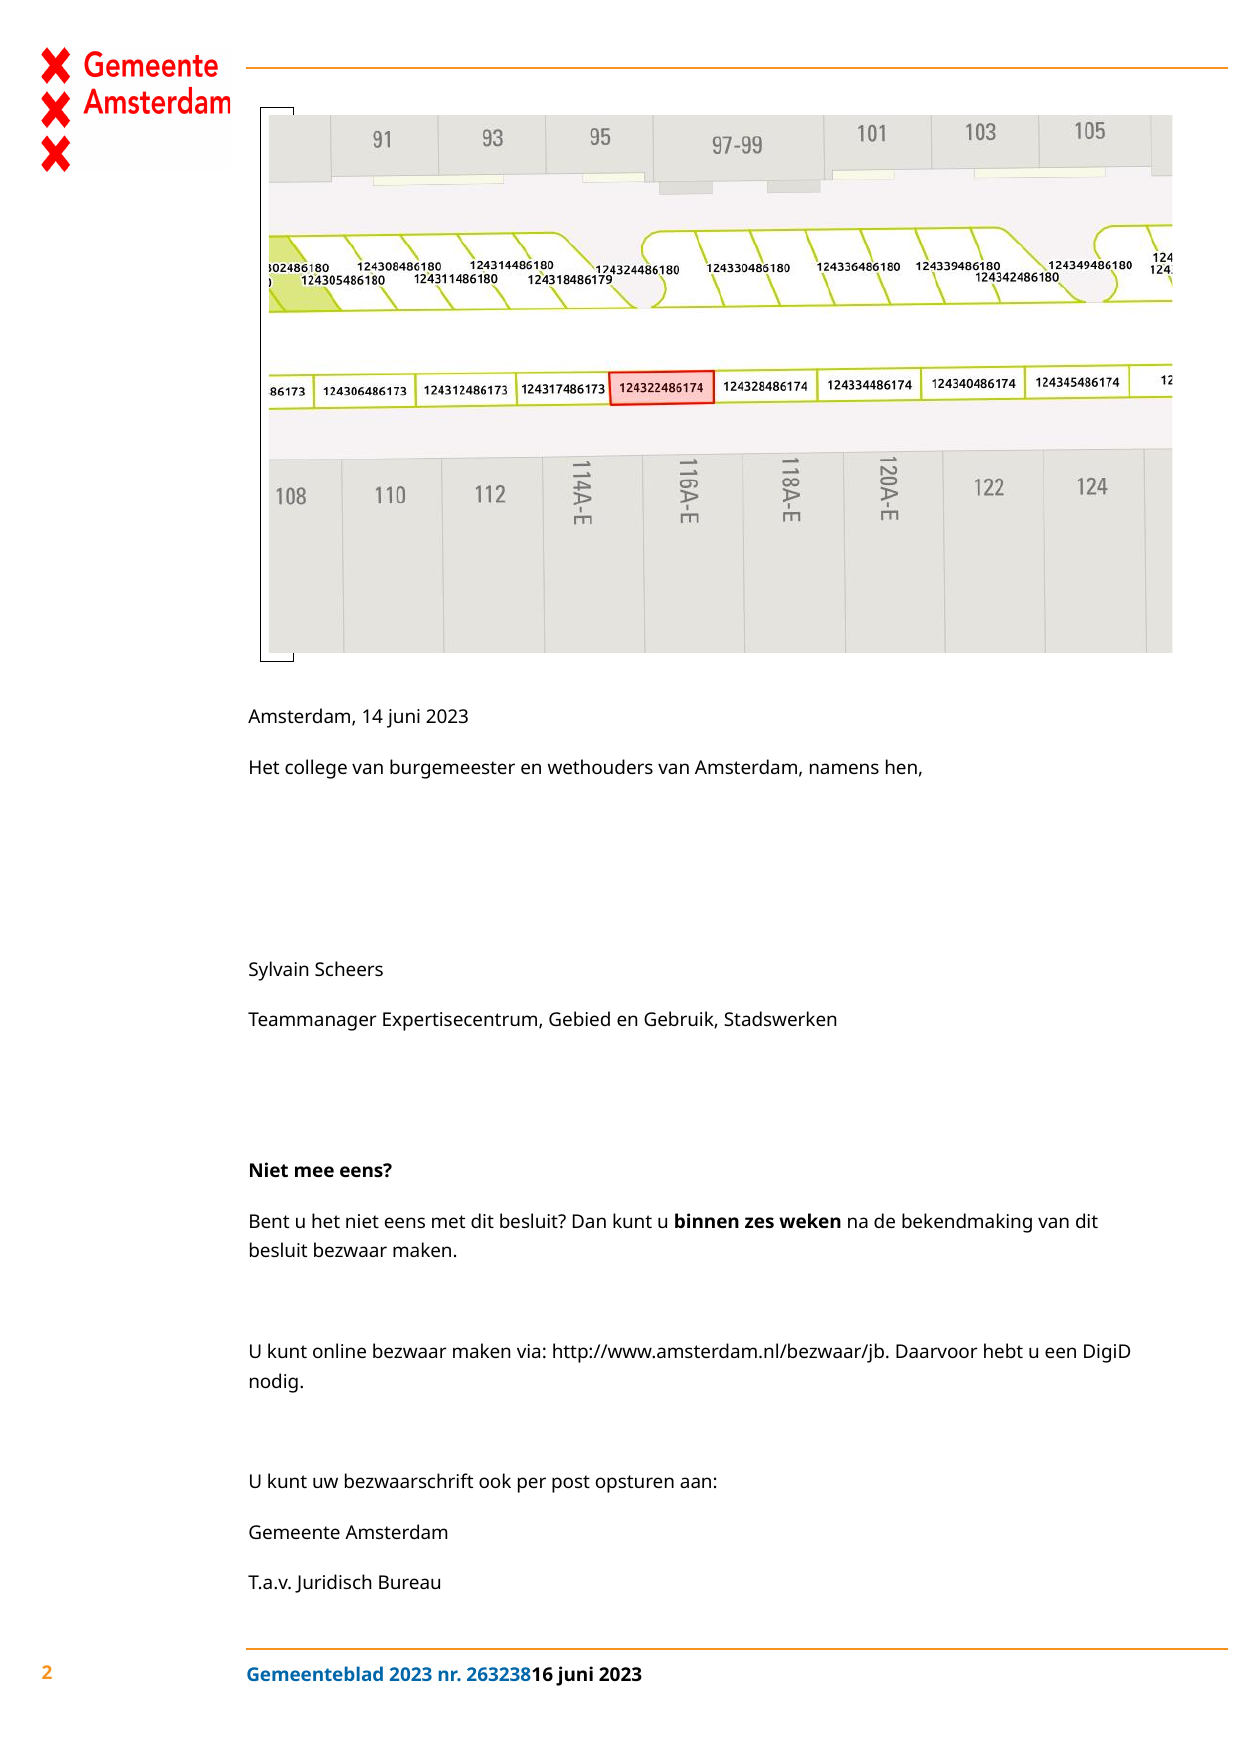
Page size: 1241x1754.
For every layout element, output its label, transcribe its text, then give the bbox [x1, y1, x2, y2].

text Teammanager Expertisecentrum, Gebied en Gebruik, Stadswerken [248, 1006, 1152, 1032]
text Het college van burgemeester en wethouders van Amsterdam, namens hen, [248, 754, 1152, 780]
picture [268, 115, 1173, 653]
text U kunt online bezwaar maken via: http://www.amsterdam.nl/bezwaar/jb. Daarvoor hebt u een DigiD nodig. [248, 1338, 1152, 1394]
text Bent u het niet eens met dit besluit? Dan kunt u binnen zes weken na de bekendmaking van dit besluit bezwaar maken. [248, 1208, 1152, 1263]
text Gemeente Amsterdam [248, 1519, 1152, 1545]
picture [41, 47, 231, 172]
text Sylvain Scheers [248, 956, 1152, 982]
text T.a.v. Juridisch Bureau [248, 1569, 1152, 1595]
text Niet mee eens? [248, 1157, 1152, 1183]
text U kunt uw bezwaarschrift ook per post opsturen aan: [248, 1469, 1152, 1494]
text Amsterdam, 14 juni 2023 [248, 704, 1152, 729]
